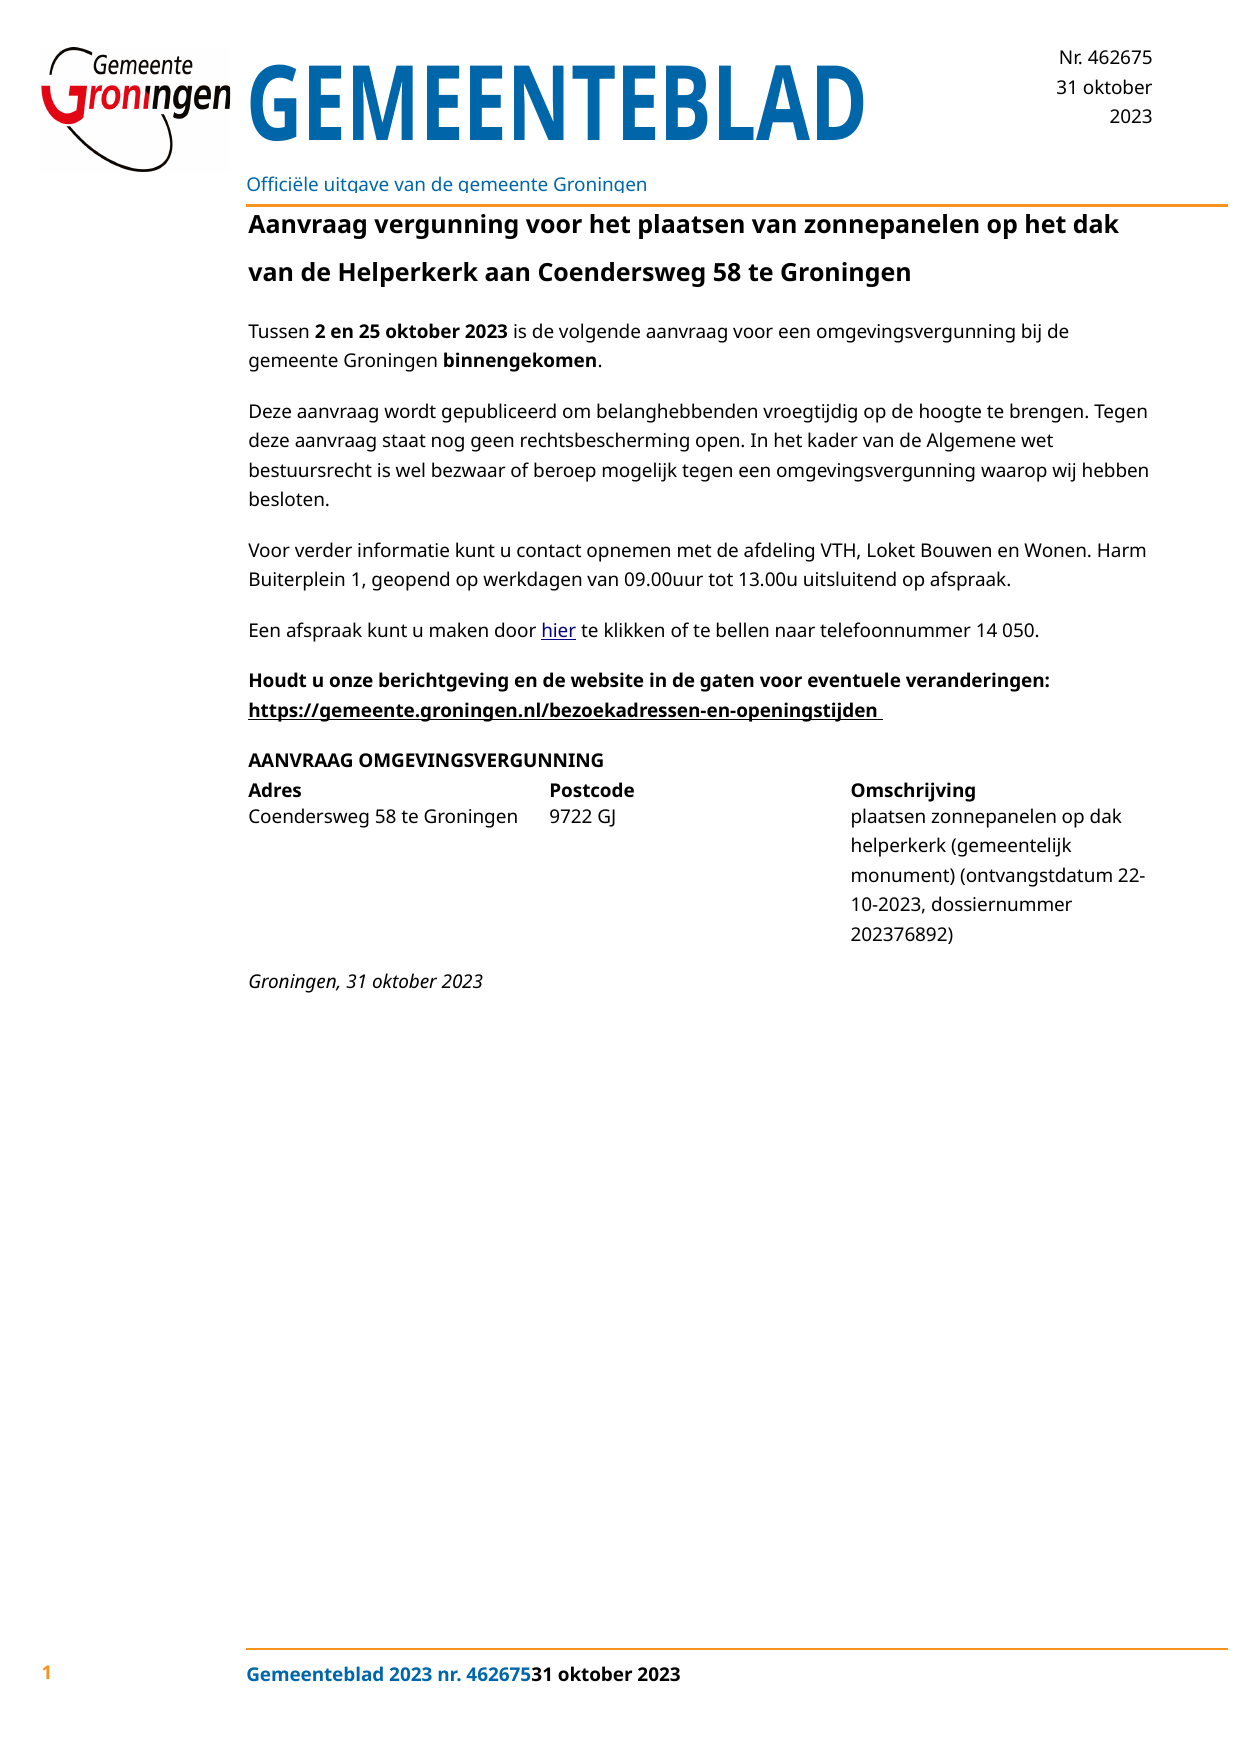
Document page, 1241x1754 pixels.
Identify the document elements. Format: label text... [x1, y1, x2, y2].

table_cell Coendersweg 58 te Groningen [248, 803, 549, 947]
picture [41, 47, 231, 172]
text Groningen, 31 oktober 2023 [248, 968, 1152, 994]
text AANVRAAG OMGEVINGSVERGUNNING [248, 747, 1152, 773]
text Voor verder informatie kunt u contact opnemen met de afdeling VTH, Loket Bouwen en Wonen. Harm Buiterplein 1, geopend op werkdagen van 09.00uur tot 13.00u uitsluitend op afspraak. [248, 537, 1152, 592]
table_cell 9722 GJ [549, 803, 850, 947]
text Een afspraak kunt u maken door hier te klikken of te bellen naar telefoonnummer 14 050. [248, 617, 1152, 643]
text Deze aanvraag wordt gepubliceerd om belanghebbenden vroegtijdig op de hoogte te brengen. Tegen deze aanvraag staat nog geen rechtsbescherming open. In het kader van de Algemene wet bestuursrecht is wel bezwaar of beroep mogelijk tegen een omgevingsvergunning waarop wij hebben besloten. [248, 398, 1152, 512]
table_cell plaatsen zonnepanelen op dak helperkerk (gemeentelijk monument) (ontvangstdatum 22-10-2023, dossiernummer 202376892) [850, 803, 1152, 947]
text Tussen 2 en 25 oktober 2023 is de volgende aanvraag voor een omgevingsvergunning bij de gemeente Groningen binnengekomen. [248, 318, 1152, 373]
text Aanvraag vergunning voor het plaatsen van zonnepanelen op het dak van de Helperkerk aan Coendersweg 58 te Groningen [248, 207, 1152, 288]
table_header Omschrijving [850, 777, 1152, 803]
table_header Postcode [549, 777, 850, 803]
table_header Adres [248, 777, 549, 803]
text Houdt u onze berichtgeving en de website in de gaten voor eventuele veranderingen: https://gemeente.groningen.nl/bezoekadressen-en-openingstijden [248, 667, 1152, 723]
